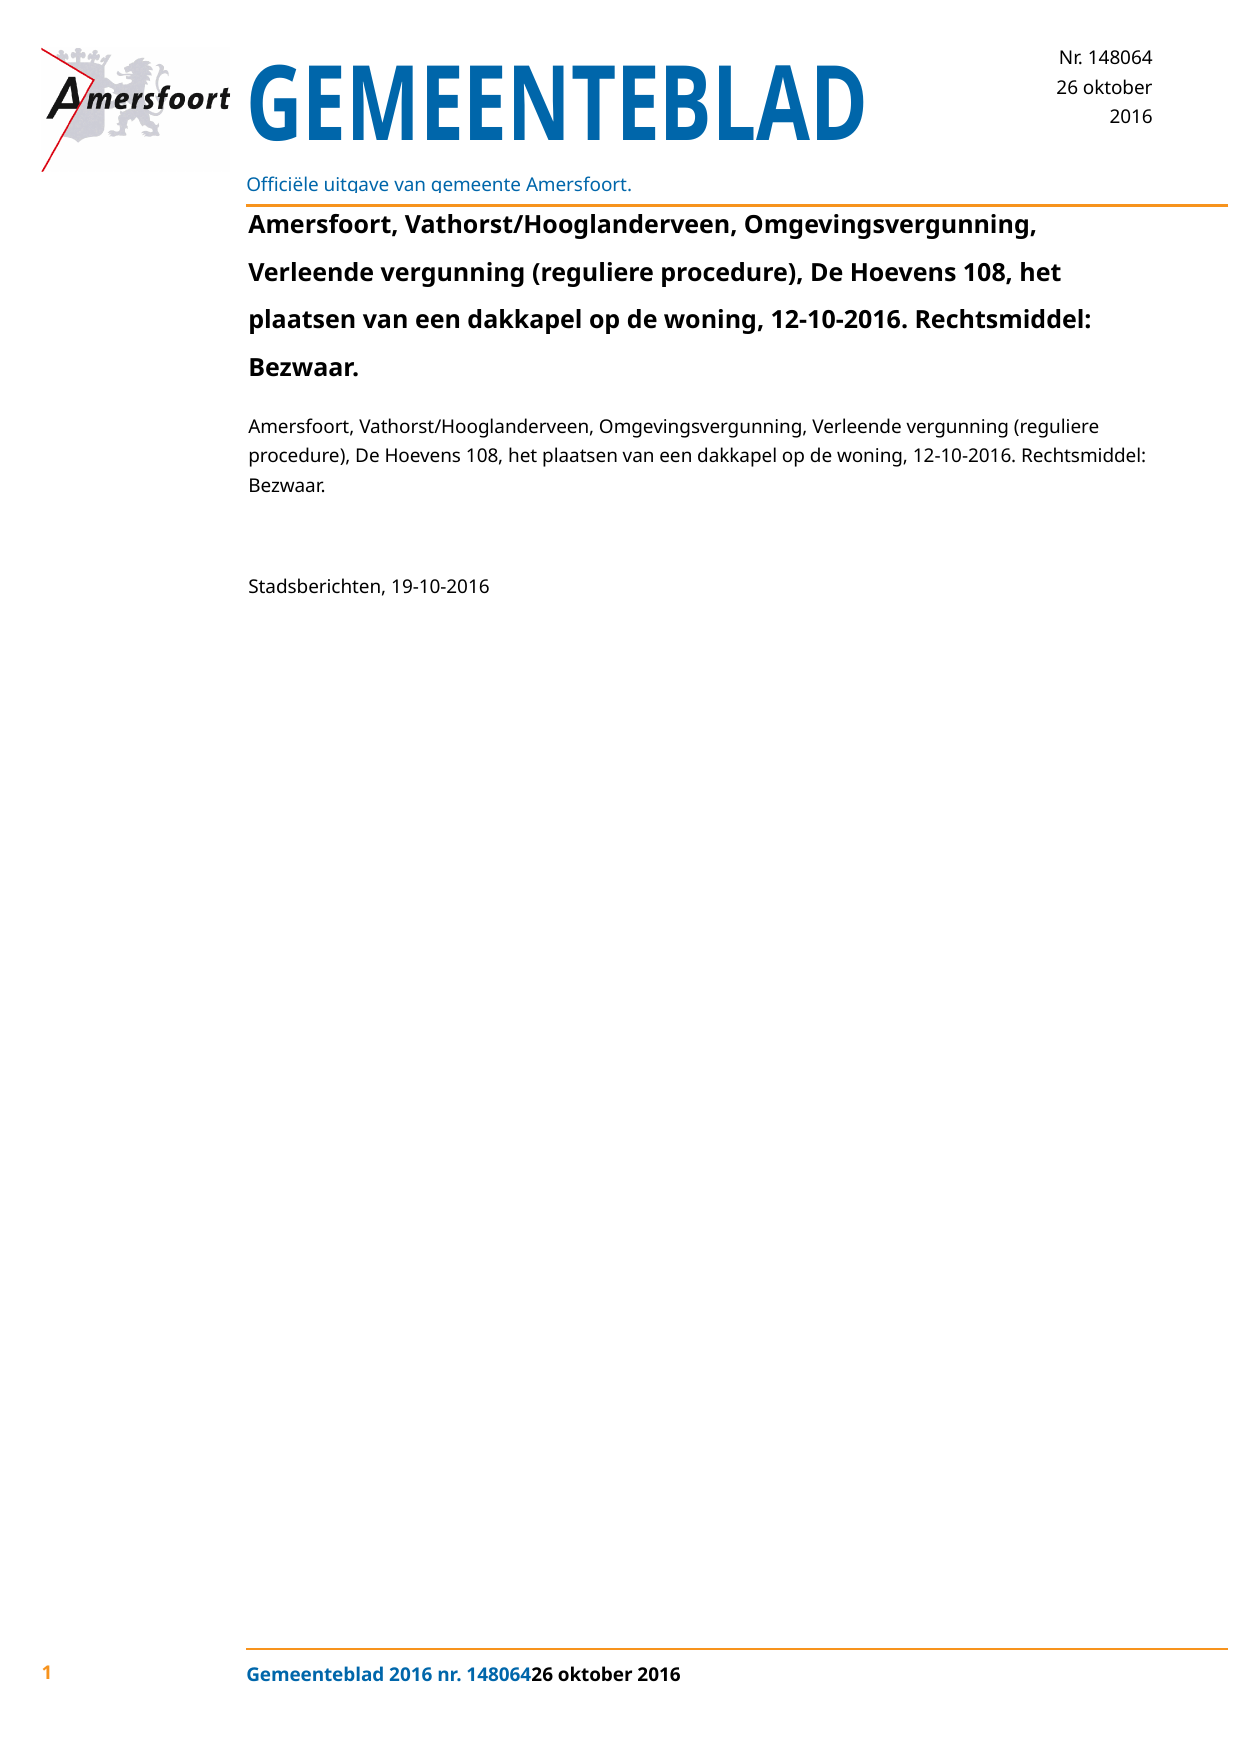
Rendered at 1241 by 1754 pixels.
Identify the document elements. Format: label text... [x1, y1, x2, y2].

text Amersfoort, Vathorst/Hooglanderveen, Omgevingsvergunning, Verleende vergunning (reguliere procedure), De Hoevens 108, het plaatsen van een dakkapel op de woning, 12-10-2016. Rechtsmiddel: Bezwaar. [248, 207, 1152, 384]
text Stadsberichten, 19-10-2016 [248, 573, 1152, 599]
picture [41, 47, 231, 172]
text Amersfoort, Vathorst/Hooglanderveen, Omgevingsvergunning, Verleende vergunning (reguliere procedure), De Hoevens 108, het plaatsen van een dakkapel op de woning, 12-10-2016. Rechtsmiddel: Bezwaar. [248, 413, 1152, 498]
